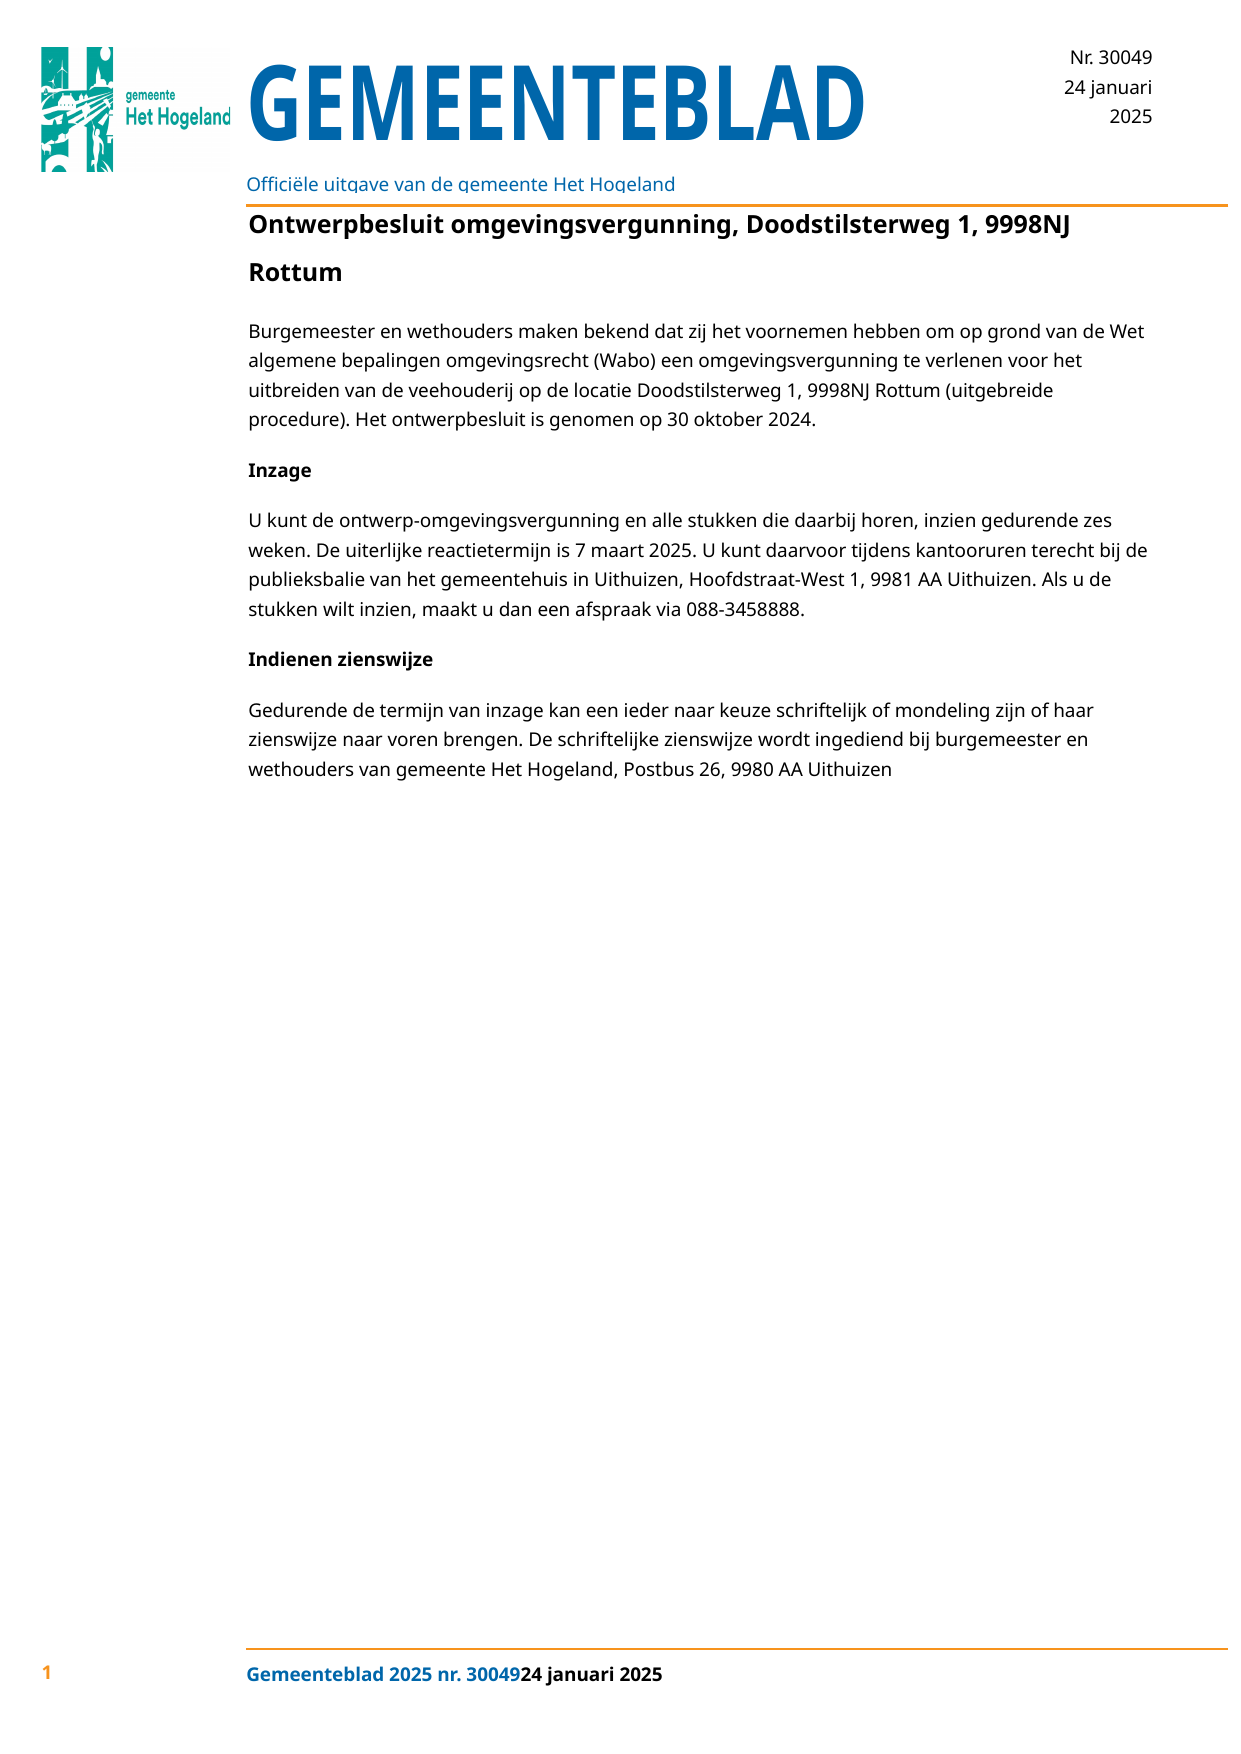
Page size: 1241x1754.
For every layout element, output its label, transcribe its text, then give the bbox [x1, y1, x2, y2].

text Burgemeester en wethouders maken bekend dat zij het voornemen hebben om op grond van de Wet algemene bepalingen omgevingsrecht (Wabo) een omgevingsvergunning te verlenen voor het uitbreiden van de veehouderij op de locatie Doodstilsterweg 1, 9998NJ Rottum (uitgebreide procedure). Het ontwerpbesluit is genomen op 30 oktober 2024. [248, 318, 1152, 432]
text Indienen zienswijze [248, 647, 1152, 672]
text U kunt de ontwerp-omgevingsvergunning en alle stukken die daarbij horen, inzien gedurende zes weken. De uiterlijke reactietermijn is 7 maart 2025. U kunt daarvoor tijdens kantooruren terecht bij de publieksbalie van het gemeentehuis in Uithuizen, Hoofdstraat-West 1, 9981 AA Uithuizen. Als u de stukken wilt inzien, maakt u dan een afspraak via 088-3458888. [248, 507, 1152, 622]
text Inzage [248, 457, 1152, 483]
picture [41, 47, 231, 172]
text Gedurende de termijn van inzage kan een ieder naar keuze schriftelijk of mondeling zijn of haar zienswijze naar voren brengen. De schriftelijke zienswijze wordt ingediend bij burgemeester en wethouders van gemeente Het Hogeland, Postbus 26, 9980 AA Uithuizen [248, 697, 1152, 782]
text Ontwerpbesluit omgevingsvergunning, Doodstilsterweg 1, 9998NJ Rottum [248, 207, 1152, 288]
